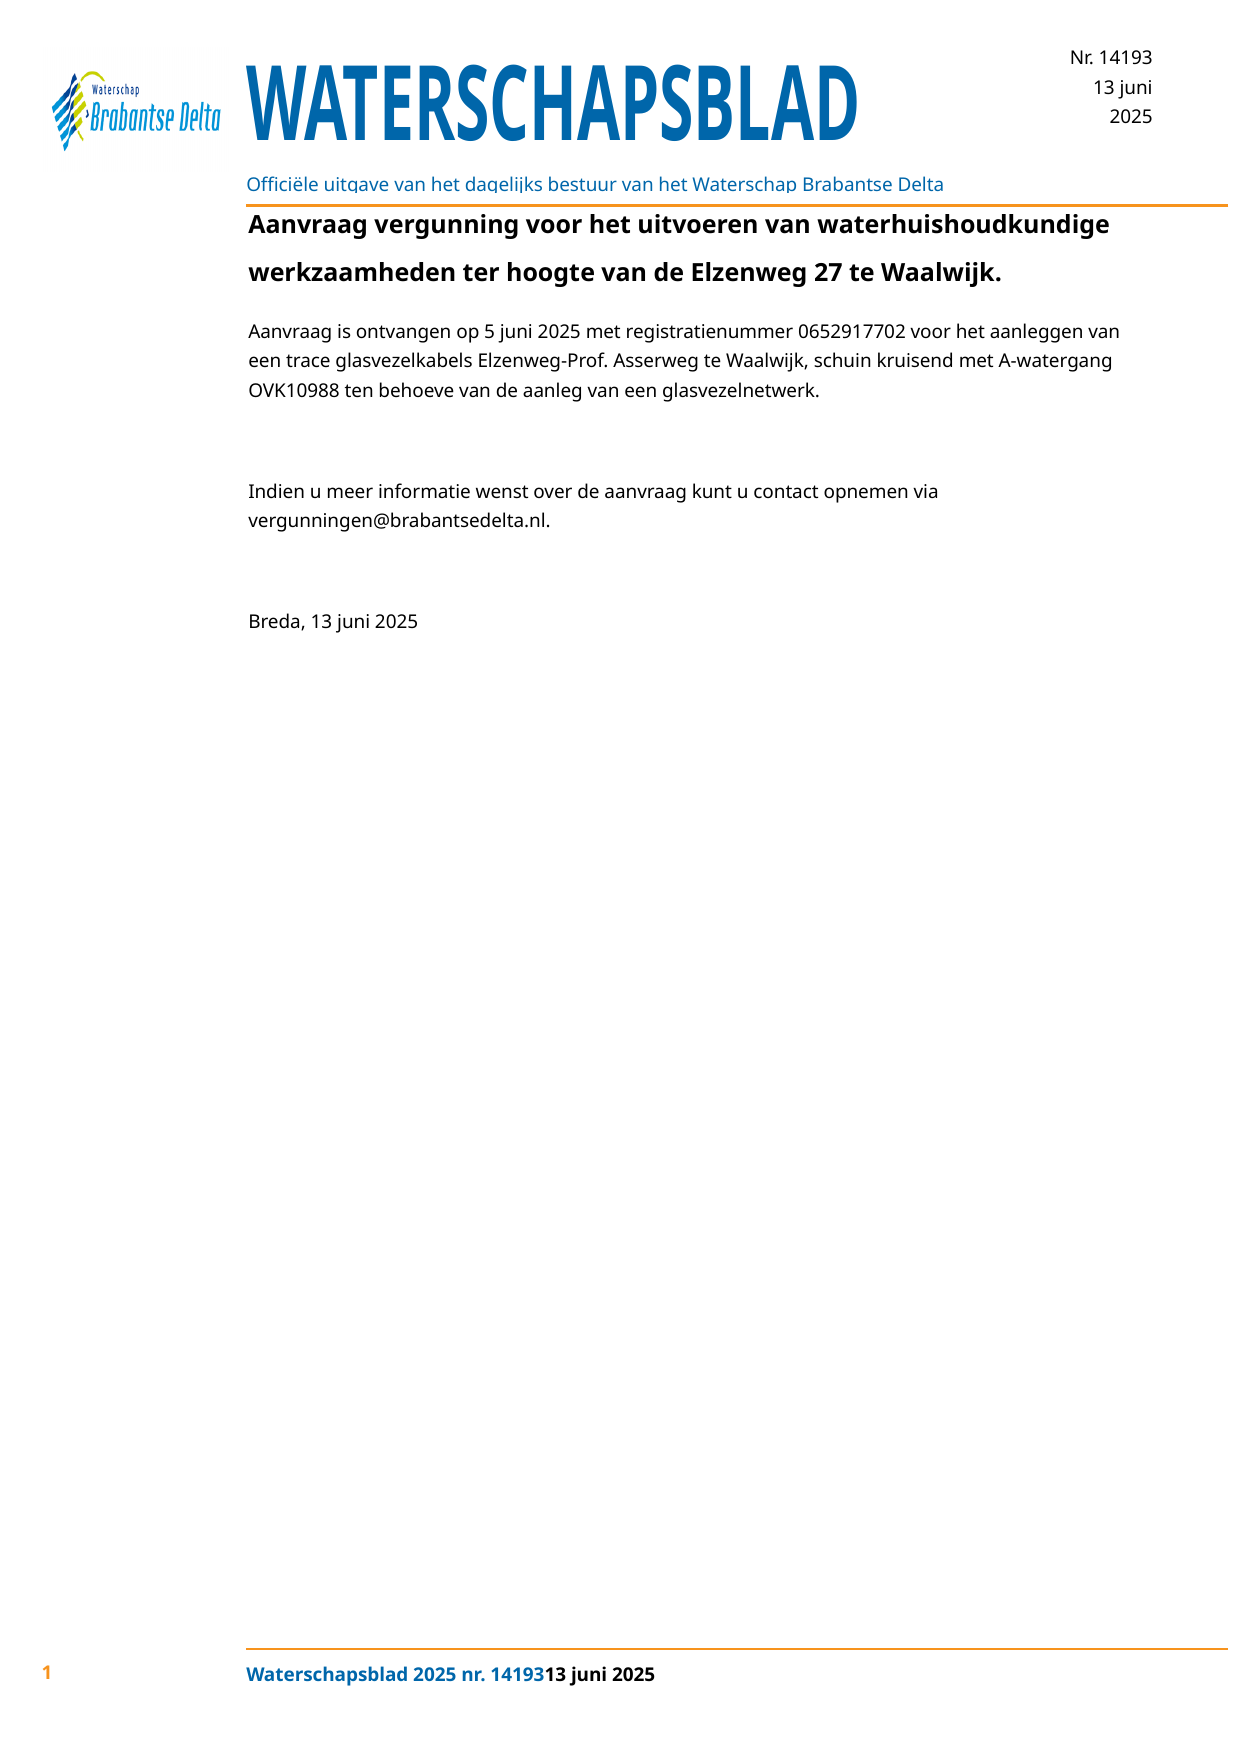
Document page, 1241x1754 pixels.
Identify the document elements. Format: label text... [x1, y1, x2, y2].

text Breda, 13 juni 2025 [248, 608, 1152, 634]
text Aanvraag is ontvangen op 5 juni 2025 met registratienummer 0652917702 voor het aanleggen van een trace glasvezelkabels Elzenweg-Prof. Asserweg te Waalwijk, schuin kruisend met A-watergang OVK10988 ten behoeve van de aanleg van een glasvezelnetwerk. [248, 318, 1152, 403]
text Indien u meer informatie wenst over de aanvraag kunt u contact opnemen via vergunningen@brabantsedelta.nl. [248, 478, 1152, 533]
picture [41, 47, 231, 172]
text Aanvraag vergunning voor het uitvoeren van waterhuishoudkundige werkzaamheden ter hoogte van de Elzenweg 27 te Waalwijk. [248, 207, 1152, 288]
